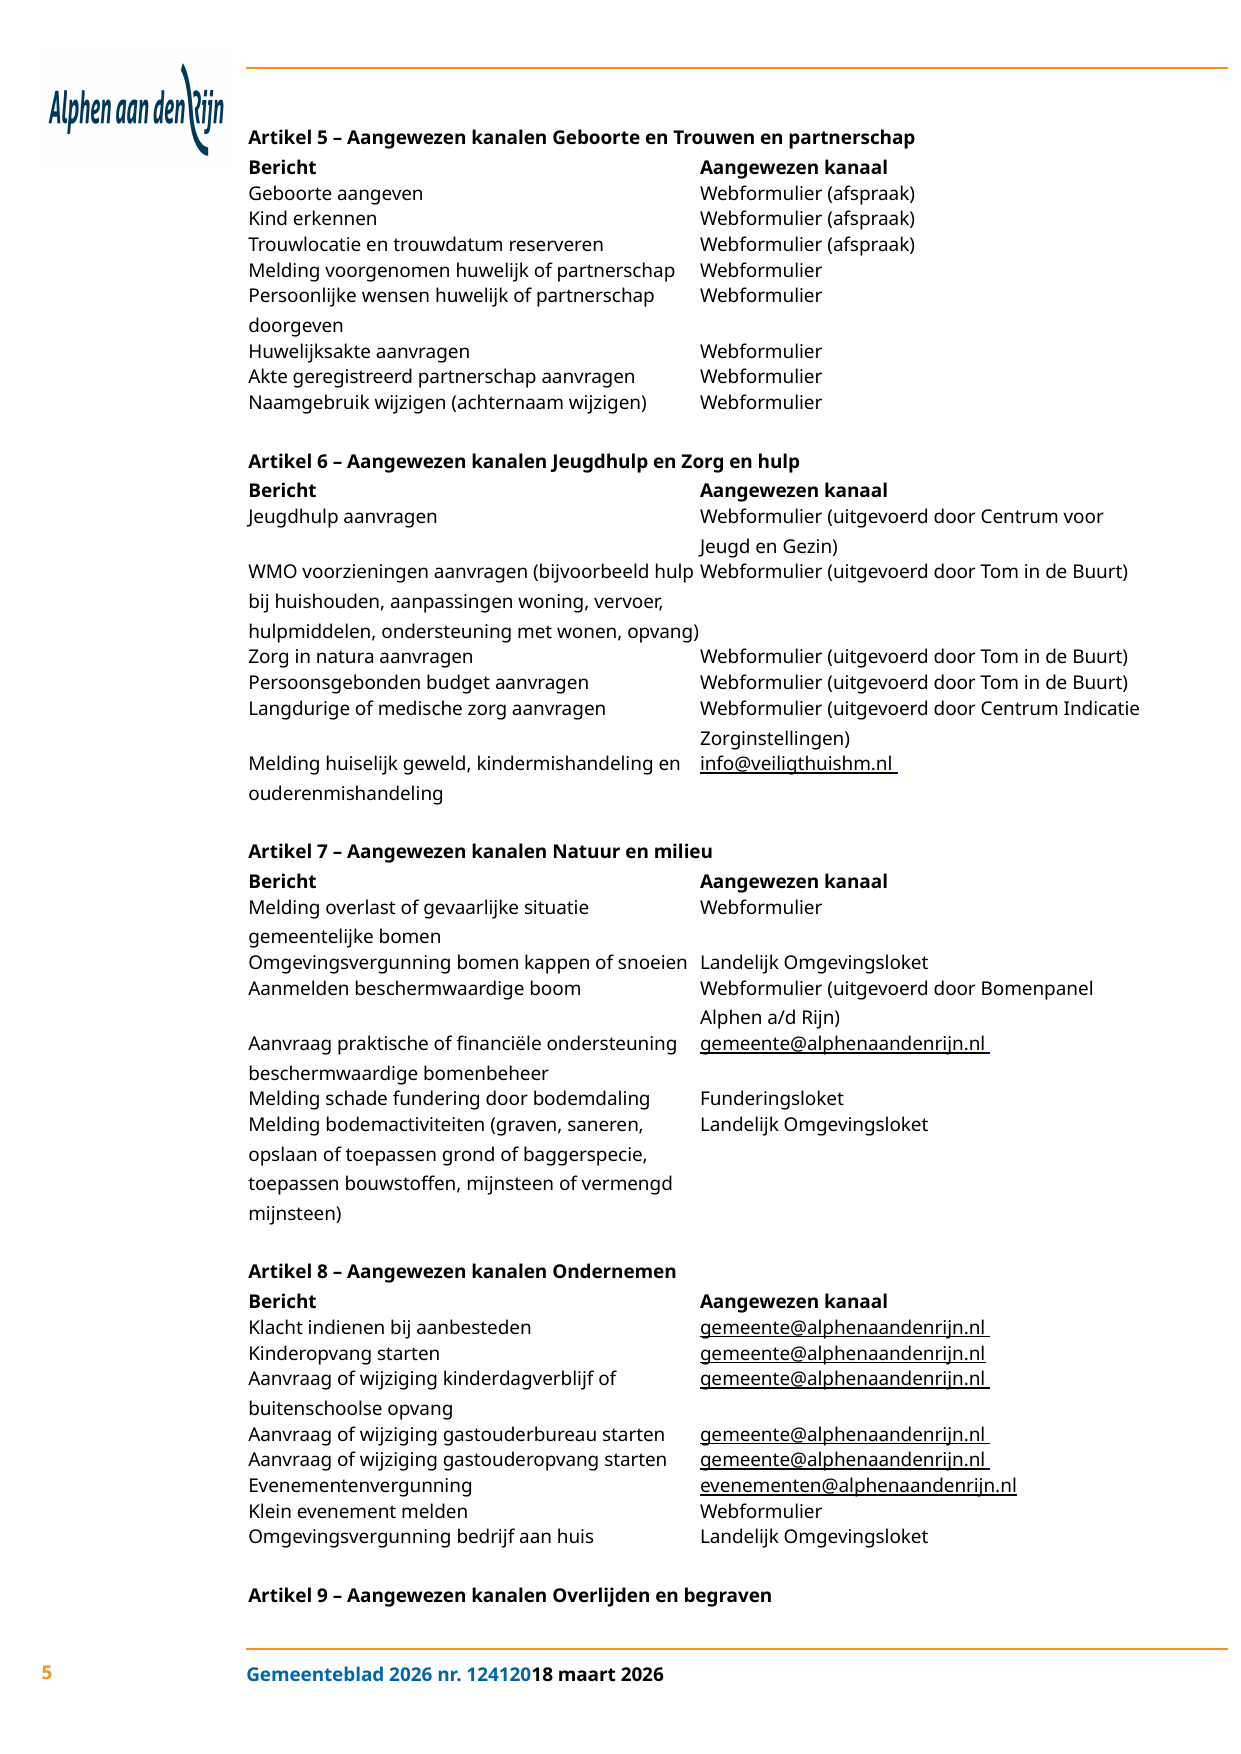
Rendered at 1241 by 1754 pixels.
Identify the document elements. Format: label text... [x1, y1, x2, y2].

table_cell gemeente@alphenaandenrijn.nl [700, 1421, 1152, 1447]
table_cell Melding bodemactiviteiten (graven, saneren, opslaan of toepassen grond of baggerspecie, toepassen bouwstoffen, mijnsteen of vermengd mijnsteen) [248, 1111, 700, 1226]
table_cell Aanvraag praktische of financiële ondersteuning beschermwaardige bomenbeheer [248, 1030, 700, 1086]
table_cell Kinderopvang starten [248, 1340, 700, 1366]
table_cell Webformulier (afspraak) [700, 180, 1152, 206]
table_cell gemeente@alphenaandenrijn.nl [700, 1030, 1152, 1086]
table_cell gemeente@alphenaandenrijn.nl [700, 1314, 1152, 1340]
table_cell Webformulier [700, 390, 1152, 415]
table_cell Jeugdhulp aanvragen [248, 504, 700, 559]
table_cell Persoonsgebonden budget aanvragen [248, 669, 700, 695]
table_cell evenementen@alphenaandenrijn.nl [700, 1472, 1152, 1498]
table_cell Webformulier [700, 894, 1152, 949]
text Artikel 6 – Aangewezen kanalen Jeugdhulp en Zorg en hulp [248, 448, 1152, 474]
table_cell Kind erkennen [248, 206, 700, 231]
table_cell Webformulier (afspraak) [700, 231, 1152, 257]
table_cell gemeente@alphenaandenrijn.nl [700, 1447, 1152, 1472]
table_header Aangewezen kanaal [700, 868, 1152, 894]
table_cell Huwelijksakte aanvragen [248, 338, 700, 364]
text Artikel 5 – Aangewezen kanalen Geboorte en Trouwen en partnerschap [248, 124, 1152, 150]
table_header Bericht [248, 478, 700, 503]
table_header Aangewezen kanaal [700, 154, 1152, 180]
table_cell Funderingsloket [700, 1086, 1152, 1111]
text Artikel 9 – Aangewezen kanalen Overlijden en begraven [248, 1582, 1152, 1608]
table_header Aangewezen kanaal [700, 478, 1152, 503]
table_cell Landelijk Omgevingsloket [700, 949, 1152, 975]
table_cell Evenementenvergunning [248, 1472, 700, 1498]
table_cell Langdurige of medische zorg aanvragen [248, 695, 700, 750]
table_cell Webformulier (uitgevoerd door Bomenpanel Alphen a/d Rijn) [700, 975, 1152, 1030]
table_cell Webformulier (uitgevoerd door Tom in de Buurt) [700, 559, 1152, 644]
table_cell Melding huiselijk geweld, kindermishandeling en ouderenmishandeling [248, 750, 700, 806]
table_cell Zorg in natura aanvragen [248, 644, 700, 669]
table_cell Akte geregistreerd partnerschap aanvragen [248, 364, 700, 389]
table_cell Webformulier [700, 338, 1152, 364]
table_cell WMO voorzieningen aanvragen (bijvoorbeeld hulp bij huishouden, aanpassingen woning, vervoer, hulpmiddelen, ondersteuning met wonen, opvang) [248, 559, 700, 644]
picture [41, 47, 231, 172]
table_cell Webformulier (uitgevoerd door Centrum voor Jeugd en Gezin) [700, 504, 1152, 559]
table_cell Webformulier (uitgevoerd door Tom in de Buurt) [700, 669, 1152, 695]
text Artikel 7 – Aangewezen kanalen Natuur en milieu [248, 838, 1152, 864]
table_cell Klein evenement melden [248, 1498, 700, 1524]
table_cell Aanmelden beschermwaardige boom [248, 975, 700, 1030]
table_cell Melding voorgenomen huwelijk of partnerschap [248, 257, 700, 283]
table_cell Webformulier [700, 1498, 1152, 1524]
table_cell Landelijk Omgevingsloket [700, 1524, 1152, 1549]
table_header Bericht [248, 154, 700, 180]
table_cell Webformulier (uitgevoerd door Tom in de Buurt) [700, 644, 1152, 669]
table_cell Melding overlast of gevaarlijke situatie gemeentelijke bomen [248, 894, 700, 949]
table_cell Webformulier (afspraak) [700, 206, 1152, 231]
table_cell Persoonlijke wensen huwelijk of partnerschap doorgeven [248, 283, 700, 338]
table_header Aangewezen kanaal [700, 1288, 1152, 1314]
table_cell Webformulier [700, 283, 1152, 338]
table_header Bericht [248, 1288, 700, 1314]
table_cell gemeente@alphenaandenrijn.nl [700, 1340, 1152, 1366]
table_cell Webformulier [700, 257, 1152, 283]
table_cell Aanvraag of wijziging gastouderopvang starten [248, 1447, 700, 1472]
table_cell Omgevingsvergunning bedrijf aan huis [248, 1524, 700, 1549]
text Artikel 8 – Aangewezen kanalen Ondernemen [248, 1259, 1152, 1284]
table_cell Aanvraag of wijziging kinderdagverblijf of buitenschoolse opvang [248, 1366, 700, 1421]
table_cell Omgevingsvergunning bomen kappen of snoeien [248, 949, 700, 975]
table_cell Melding schade fundering door bodemdaling [248, 1086, 700, 1111]
table_header Bericht [248, 868, 700, 894]
table_cell Geboorte aangeven [248, 180, 700, 206]
table_cell info@veiligthuishm.nl [700, 750, 1152, 806]
table_cell Webformulier (uitgevoerd door Centrum Indicatie Zorginstellingen) [700, 695, 1152, 750]
table_cell gemeente@alphenaandenrijn.nl [700, 1366, 1152, 1421]
table_cell Naamgebruik wijzigen (achternaam wijzigen) [248, 390, 700, 415]
table_cell Landelijk Omgevingsloket [700, 1111, 1152, 1226]
table_cell Webformulier [700, 364, 1152, 389]
table_cell Aanvraag of wijziging gastouderbureau starten [248, 1421, 700, 1447]
table_cell Trouwlocatie en trouwdatum reserveren [248, 231, 700, 257]
table_cell Klacht indienen bij aanbesteden [248, 1314, 700, 1340]
